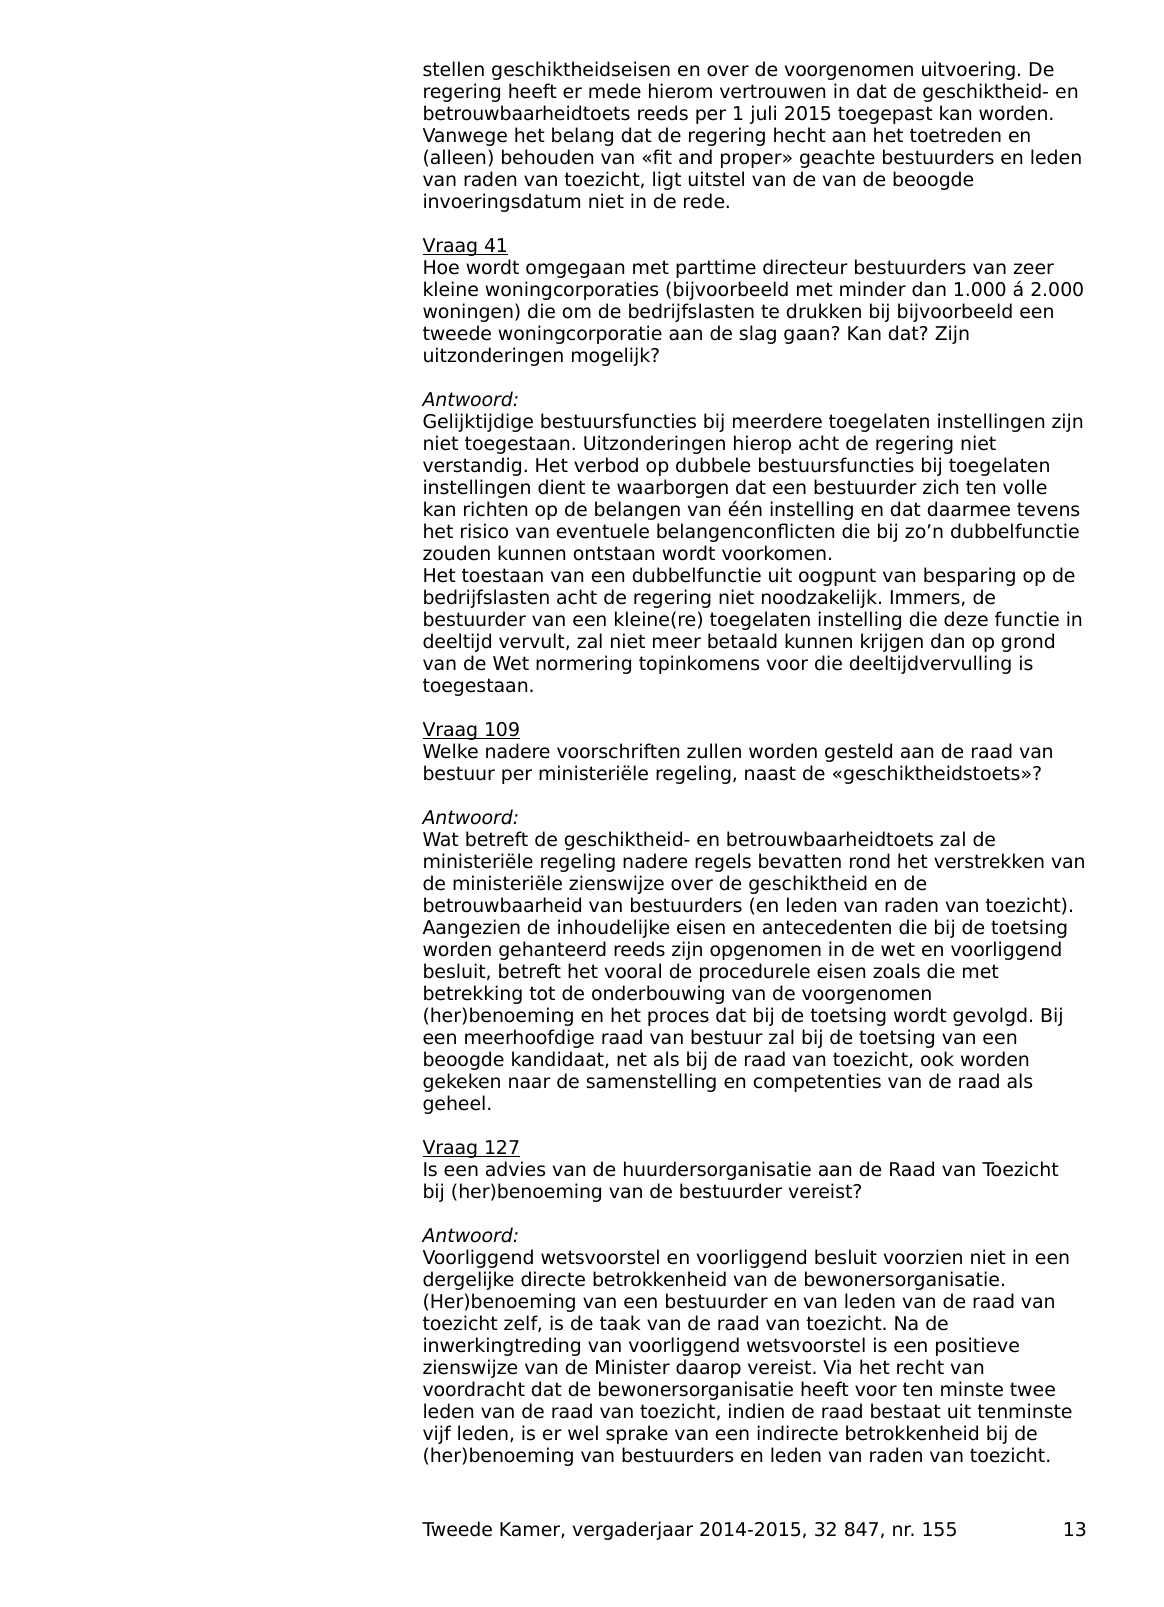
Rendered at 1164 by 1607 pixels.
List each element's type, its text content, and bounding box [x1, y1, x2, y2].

text Is een advies van de huurdersorganisatie aan de Raad van Toezicht bij (her)benoeming van de bestuurder vereist? [422, 1159, 1087, 1203]
text Het toestaan van een dubbelfunctie uit oogpunt van besparing op de bedrijfslasten acht de regering niet noodzakelijk. Immers, de bestuurder van een kleine(re) toegelaten instelling die deze functie in deeltijd vervult, zal niet meer betaald kunnen krijgen dan op grond van de Wet normering topinkomens voor die deeltijdvervulling is toegestaan. [422, 565, 1087, 697]
text Antwoord: [422, 1225, 1087, 1247]
text Welke nadere voorschriften zullen worden gesteld aan de raad van bestuur per ministeriële regeling, naast de «geschiktheidstoets»? [422, 741, 1087, 785]
text Vraag 109 [422, 719, 1087, 741]
text Vraag 41 [422, 235, 1087, 257]
text Antwoord: [422, 807, 1087, 829]
text stellen geschiktheidseisen en over de voorgenomen uitvoering. De regering heeft er mede hierom vertrouwen in dat de geschiktheid- en betrouwbaarheidtoets reeds per 1 juli 2015 toegepast kan worden. Vanwege het belang dat de regering hecht aan het toetreden en (alleen) behouden van «fit and proper» geachte bestuurders en leden van raden van toezicht, ligt uitstel van de van de beoogde invoeringsdatum niet in de rede. [422, 59, 1087, 213]
text Gelijktijdige bestuursfuncties bij meerdere toegelaten instellingen zijn niet toegestaan. Uitzonderingen hierop acht de regering niet verstandig. Het verbod op dubbele bestuursfuncties bij toegelaten instellingen dient te waarborgen dat een bestuurder zich ten volle kan richten op de belangen van één instelling en dat daarmee tevens het risico van eventuele belangenconflicten die bij zo’n dubbelfunctie zouden kunnen ontstaan wordt voorkomen. [422, 411, 1087, 565]
text Voorliggend wetsvoorstel en voorliggend besluit voorzien niet in een dergelijke directe betrokkenheid van de bewonersorganisatie. (Her)benoeming van een bestuurder en van leden van de raad van toezicht zelf, is de taak van de raad van toezicht. Na de inwerkingtreding van voorliggend wetsvoorstel is een positieve zienswijze van de Minister daarop vereist. Via het recht van voordracht dat de bewonersorganisatie heeft voor ten minste twee leden van de raad van toezicht, indien de raad bestaat uit tenminste vijf leden, is er wel sprake van een indirecte betrokkenheid bij de (her)benoeming van bestuurders en leden van raden van toezicht. [422, 1247, 1087, 1467]
text Vraag 127 [422, 1137, 1087, 1159]
text Antwoord: [422, 389, 1087, 411]
text Hoe wordt omgegaan met parttime directeur bestuurders van zeer kleine woningcorporaties (bijvoorbeeld met minder dan 1.000 á 2.000 woningen) die om de bedrijfslasten te drukken bij bijvoorbeeld een tweede woningcorporatie aan de slag gaan? Kan dat? Zijn uitzonderingen mogelijk? [422, 257, 1087, 367]
text Wat betreft de geschiktheid- en betrouwbaarheidtoets zal de ministeriële regeling nadere regels bevatten rond het verstrekken van de ministeriële zienswijze over de geschiktheid en de betrouwbaarheid van bestuurders (en leden van raden van toezicht). Aangezien de inhoudelijke eisen en antecedenten die bij de toetsing worden gehanteerd reeds zijn opgenomen in de wet en voorliggend besluit, betreft het vooral de procedurele eisen zoals die met betrekking tot de onderbouwing van de voorgenomen (her)benoeming en het proces dat bij de toetsing wordt gevolgd. Bij een meerhoofdige raad van bestuur zal bij de toetsing van een beoogde kandidaat, net als bij de raad van toezicht, ook worden gekeken naar de samenstelling en competenties van de raad als geheel. [422, 829, 1087, 1115]
